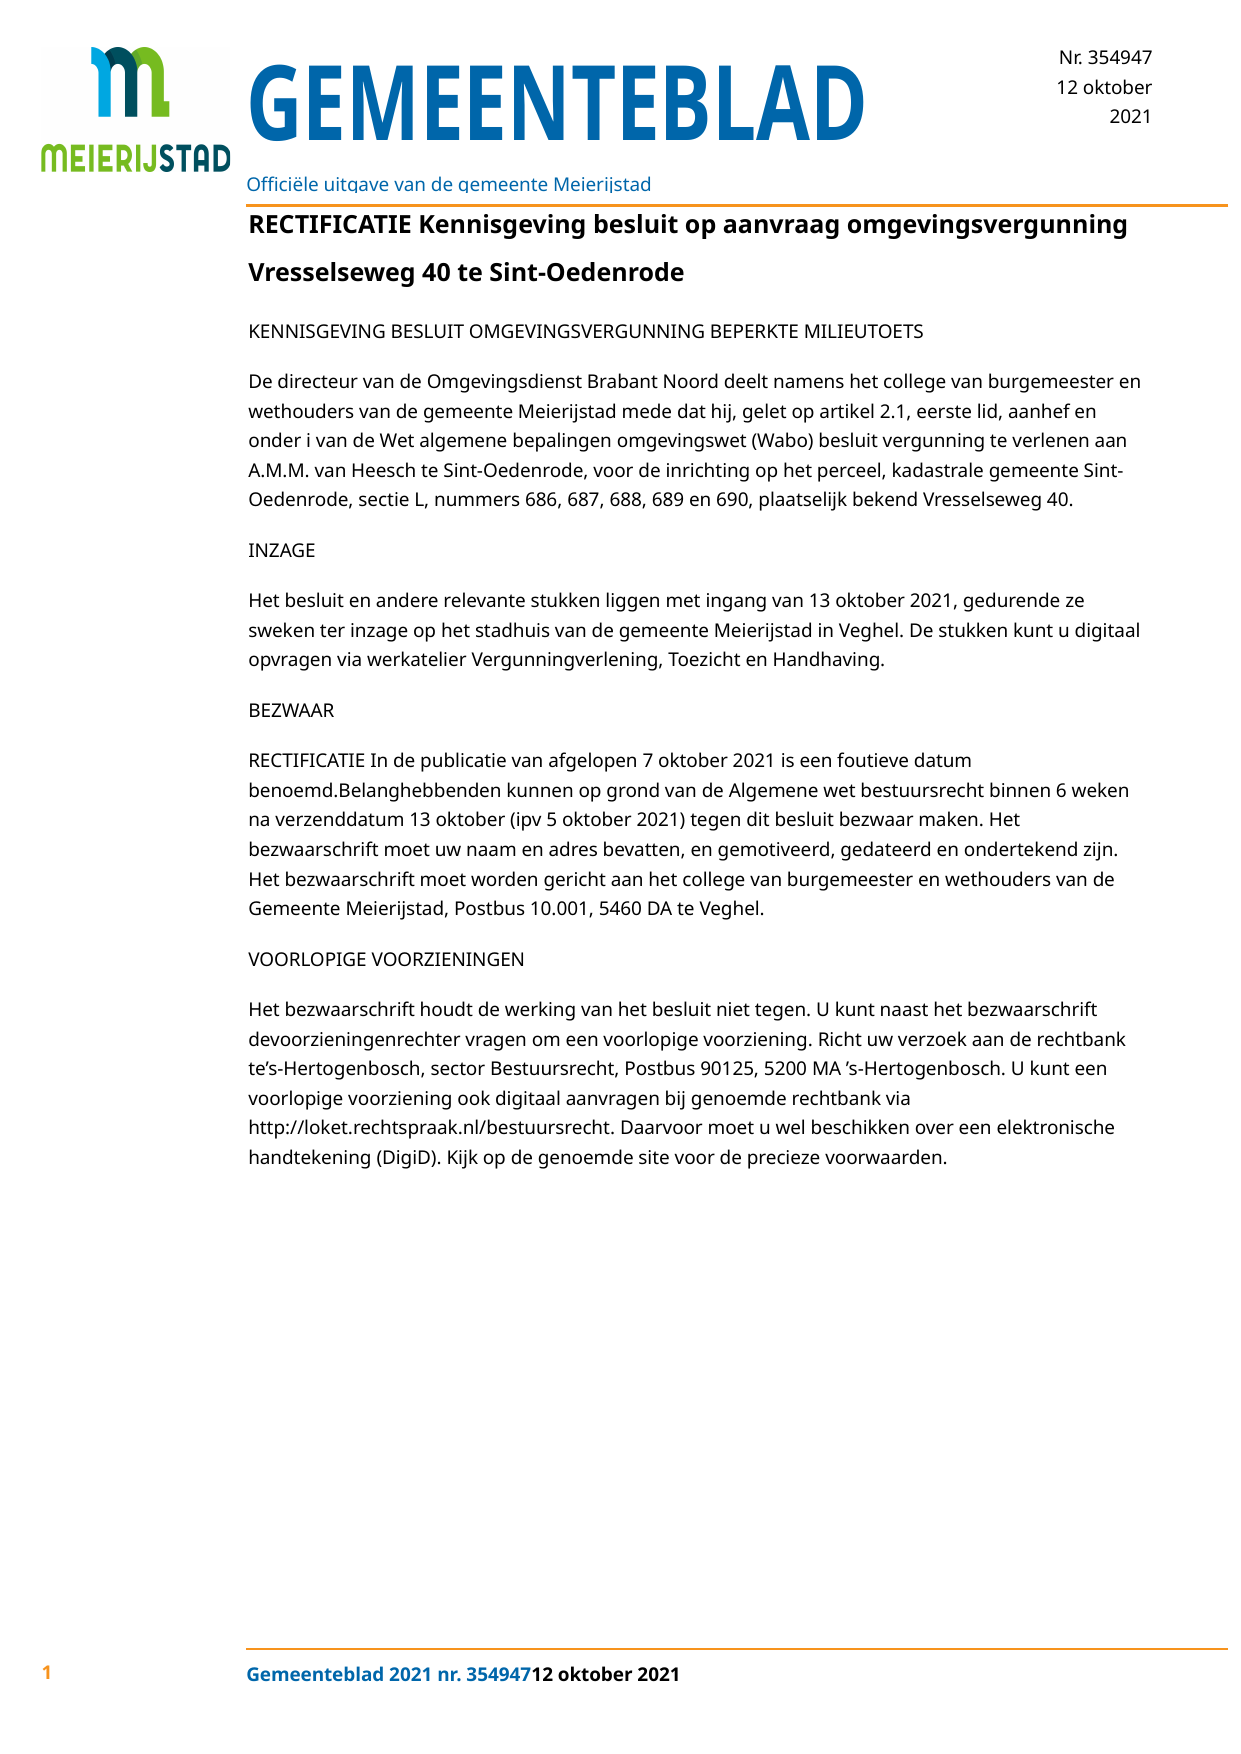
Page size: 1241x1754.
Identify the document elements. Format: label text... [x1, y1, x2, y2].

text Het bezwaarschrift houdt de werking van het besluit niet tegen. U kunt naast het bezwaarschrift devoorzieningenrechter vragen om een voorlopige voorziening. Richt uw verzoek aan de rechtbank te’s-Hertogenbosch, sector Bestuursrecht, Postbus 90125, 5200 MA ’s-Hertogenbosch. U kunt een voorlopige voorziening ook digitaal aanvragen bij genoemde rechtbank via http://loket.rechtspraak.nl/bestuursrecht. Daarvoor moet u wel beschikken over een elektronische handtekening (DigiD). Kijk op de genoemde site voor de precieze voorwaarden. [248, 996, 1152, 1170]
text VOORLOPIGE VOORZIENINGEN [248, 946, 1152, 972]
picture [41, 47, 231, 172]
text De directeur van de Omgevingsdienst Brabant Noord deelt namens het college van burgemeester en wethouders van de gemeente Meierijstad mede dat hij, gelet op artikel 2.1, eerste lid, aanhef en onder i van de Wet algemene bepalingen omgevingswet (Wabo) besluit vergunning te verlenen aan A.M.M. van Heesch te Sint-Oedenrode, voor de inrichting op het perceel, kadastrale gemeente Sint-Oedenrode, sectie L, nummers 686, 687, 688, 689 en 690, plaatselijk bekend Vresselseweg 40. [248, 368, 1152, 512]
text KENNISGEVING BESLUIT OMGEVINGSVERGUNNING BEPERKTE MILIEUTOETS [248, 318, 1152, 344]
text RECTIFICATIE In de publicatie van afgelopen 7 oktober 2021 is een foutieve datum benoemd.Belanghebbenden kunnen op grond van de Algemene wet bestuursrecht binnen 6 weken na verzenddatum 13 oktober (ipv 5 oktober 2021) tegen dit besluit bezwaar maken. Het bezwaarschrift moet uw naam en adres bevatten, en gemotiveerd, gedateerd en ondertekend zijn. Het bezwaarschrift moet worden gericht aan het college van burgemeester en wethouders van de Gemeente Meierijstad, Postbus 10.001, 5460 DA te Veghel. [248, 747, 1152, 921]
text INZAGE [248, 537, 1152, 563]
text Het besluit en andere relevante stukken liggen met ingang van 13 oktober 2021, gedurende ze sweken ter inzage op het stadhuis van de gemeente Meierijstad in Veghel. De stukken kunt u digitaal opvragen via werkatelier Vergunningverlening, Toezicht en Handhaving. [248, 587, 1152, 672]
text BEZWAAR [248, 697, 1152, 723]
text RECTIFICATIE Kennisgeving besluit op aanvraag omgevingsvergunning Vresselseweg 40 te Sint-Oedenrode [248, 207, 1152, 288]
